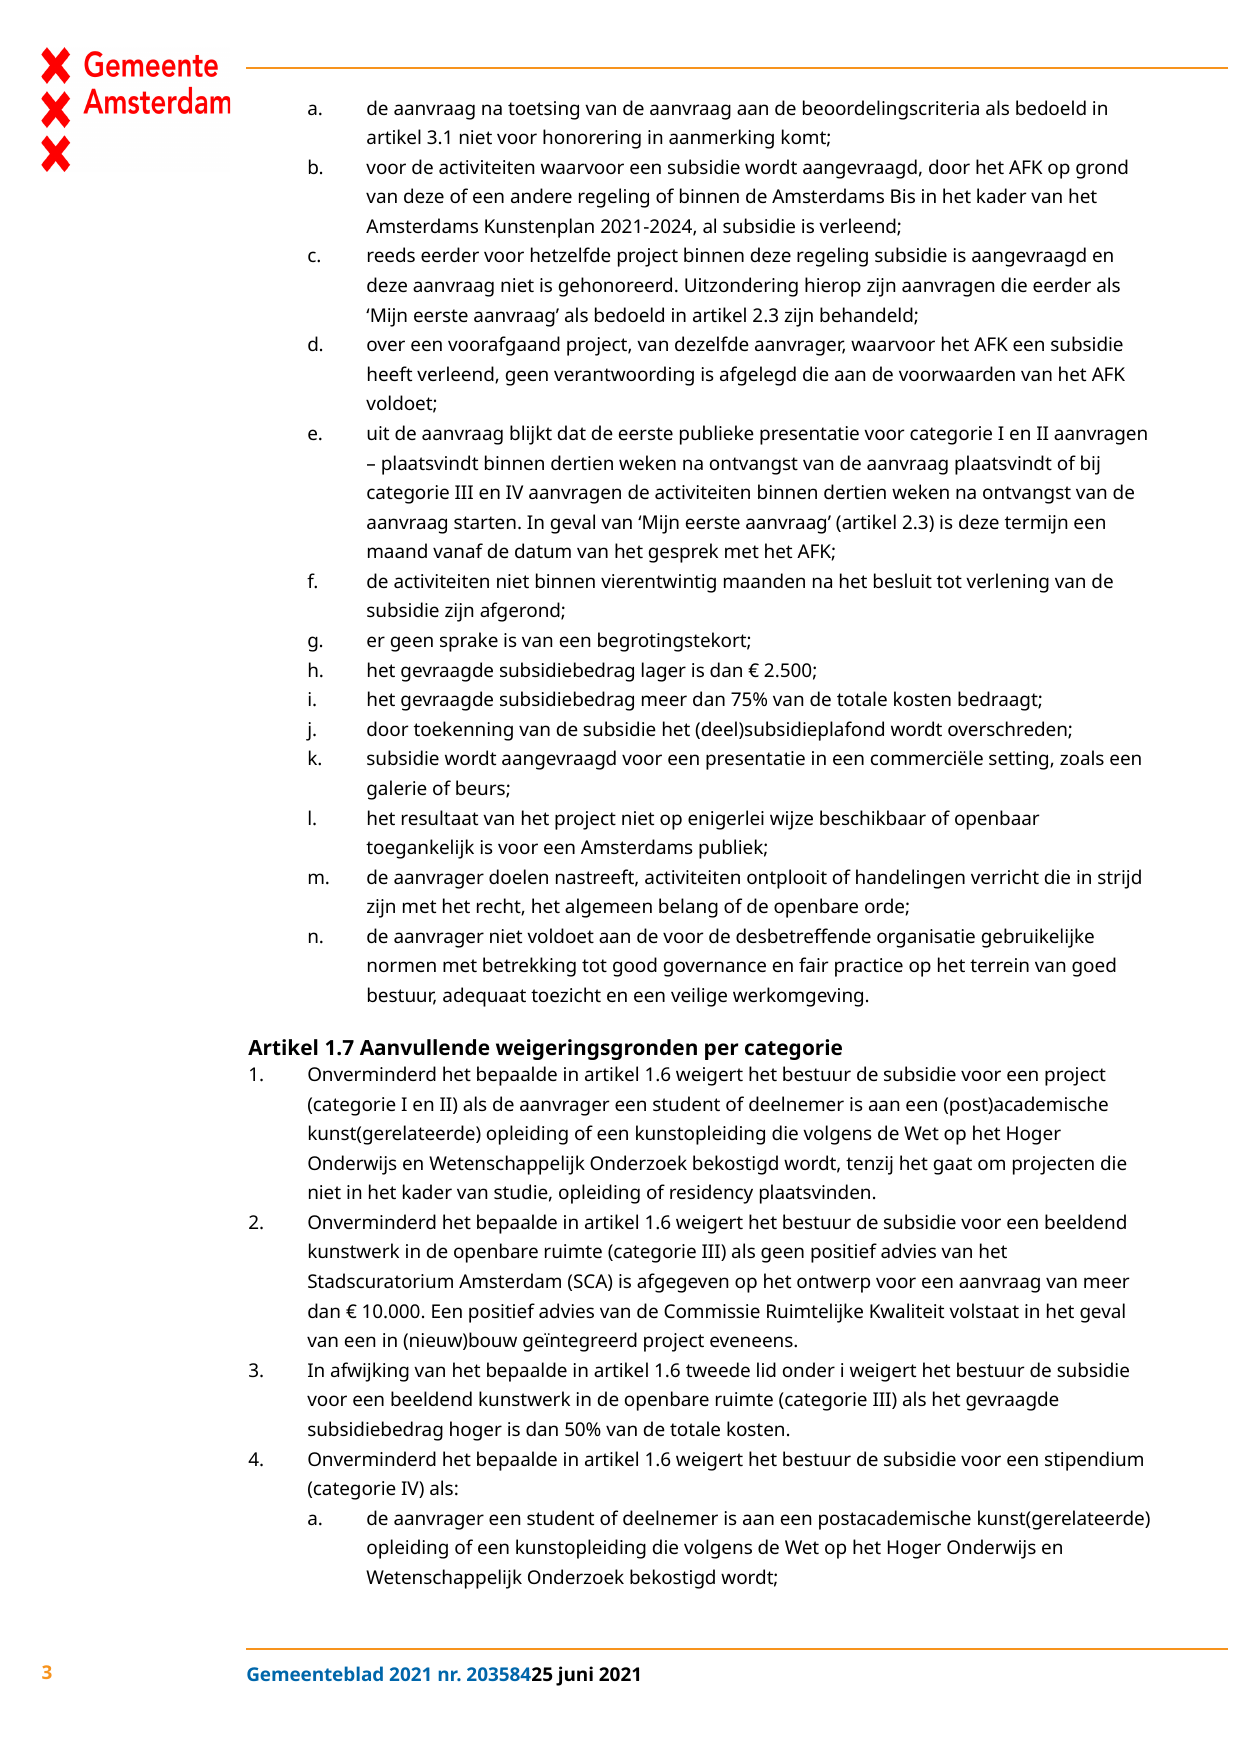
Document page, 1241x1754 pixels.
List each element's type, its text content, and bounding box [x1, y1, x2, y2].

list de aanvrager een student of deelnemer is aan een postacademische kunst(gerelateerde) opleiding of een kunstopleiding die volgens de Wet op het Hoger Onderwijs en Wetenschappelijk Onderzoek bekostigd wordt; [307, 1505, 1152, 1590]
list Onverminderd het bepaalde in artikel 1.6 weigert het bestuur de subsidie voor een stipendium (categorie IV) als: [248, 1446, 1152, 1501]
list uit de aanvraag blijkt dat de eerste publieke presentatie voor categorie I en II aanvragen – plaatsvindt binnen dertien weken na ontvangst van de aanvraag plaatsvindt of bij categorie III en IV aanvragen de activiteiten binnen dertien weken na ontvangst van de aanvraag starten. In geval van ‘Mijn eerste aanvraag’ (artikel 2.3) is deze termijn een maand vanaf de datum van het gesprek met het AFK; [307, 420, 1152, 564]
picture [41, 47, 231, 172]
list over een voorafgaand project, van dezelfde aanvrager, waarvoor het AFK een subsidie heeft verleend, geen verantwoording is afgelegd die aan de voorwaarden van het AFK voldoet; [307, 331, 1152, 416]
list het resultaat van het project niet op enigerlei wijze beschikbaar of openbaar toegankelijk is voor een Amsterdams publiek; [307, 805, 1152, 860]
list de aanvraag na toetsing van de aanvraag aan de beoordelingscriteria als bedoeld in artikel 3.1 niet voor honorering in aanmerking komt; [307, 95, 1152, 150]
list het gevraagde subsidiebedrag lager is dan € 2.500; [307, 657, 1152, 683]
list reeds eerder voor hetzelfde project binnen deze regeling subsidie is aangevraagd en deze aanvraag niet is gehonoreerd. Uitzondering hierop zijn aanvragen die eerder als ‘Mijn eerste aanvraag’ als bedoeld in artikel 2.3 zijn behandeld; [307, 243, 1152, 328]
list In afwijking van het bepaalde in artikel 1.6 tweede lid onder i weigert het bestuur de subsidie voor een beeldend kunstwerk in de openbare ruimte (categorie III) als het gevraagde subsidiebedrag hoger is dan 50% van de totale kosten. [248, 1357, 1152, 1442]
list de aanvrager doelen nastreeft, activiteiten ontplooit of handelingen verricht die in strijd zijn met het recht, het algemeen belang of de openbare orde; [307, 864, 1152, 919]
list subsidie wordt aangevraagd voor een presentatie in een commerciële setting, zoals een galerie of beurs; [307, 746, 1152, 801]
list er geen sprake is van een begrotingstekort; [307, 627, 1152, 653]
list door toekenning van de subsidie het (deel)subsidieplafond wordt overschreden; [307, 716, 1152, 742]
list de activiteiten niet binnen vierentwintig maanden na het besluit tot verlening van de subsidie zijn afgerond; [307, 568, 1152, 623]
list de aanvrager niet voldoet aan de voor de desbetreffende organisatie gebruikelijke normen met betrekking tot good governance en fair practice op het terrein van goed bestuur, adequaat toezicht en een veilige werkomgeving. [307, 923, 1152, 1008]
list voor de activiteiten waarvoor een subsidie wordt aangevraagd, door het AFK op grond van deze of een andere regeling of binnen de Amsterdams Bis in het kader van het Amsterdams Kunstenplan 2021-2024, al subsidie is verleend; [307, 154, 1152, 239]
list het gevraagde subsidiebedrag meer dan 75% van de totale kosten bedraagt; [307, 686, 1152, 712]
list Onverminderd het bepaalde in artikel 1.6 weigert het bestuur de subsidie voor een project (categorie I en II) als de aanvrager een student of deelnemer is aan een (post)academische kunst(gerelateerde) opleiding of een kunstopleiding die volgens de Wet op het Hoger Onderwijs en Wetenschappelijk Onderzoek bekostigd wordt, tenzij het gaat om projecten die niet in het kader van studie, opleiding of residency plaatsvinden. [248, 1061, 1152, 1205]
text Artikel 1.7 Aanvullende weigeringsgronden per categorie [248, 1033, 1152, 1061]
list Onverminderd het bepaalde in artikel 1.6 weigert het bestuur de subsidie voor een beeldend kunstwerk in de openbare ruimte (categorie III) als geen positief advies van het Stadscuratorium Amsterdam (SCA) is afgegeven op het ontwerp voor een aanvraag van meer dan € 10.000. Een positief advies van de Commissie Ruimtelijke Kwaliteit volstaat in het geval van een in (nieuw)bouw geïntegreerd project eveneens. [248, 1209, 1152, 1353]
